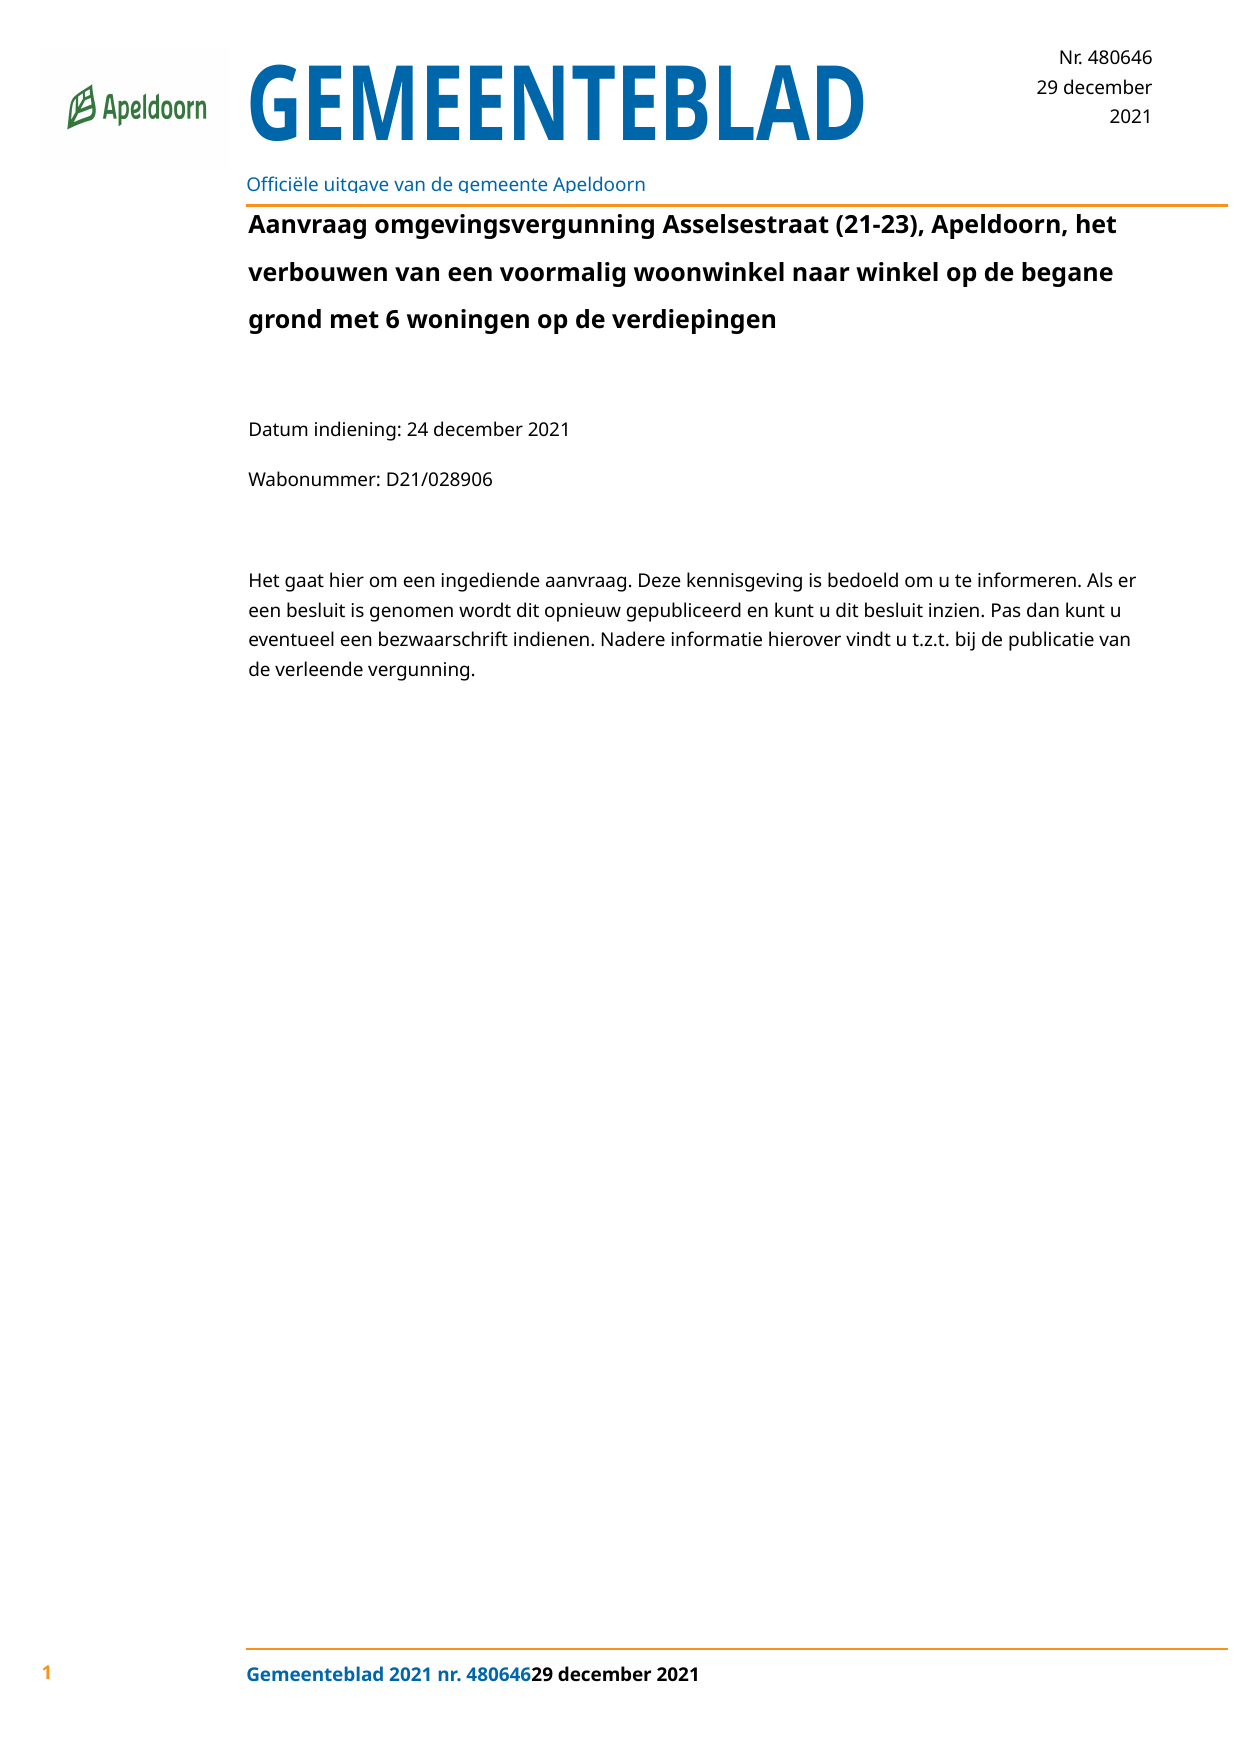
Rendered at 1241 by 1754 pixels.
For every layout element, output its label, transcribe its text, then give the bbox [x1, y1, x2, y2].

text Datum indiening: 24 december 2021 [248, 416, 1152, 442]
text Wabonummer: D21/028906 [248, 466, 1152, 492]
picture [41, 47, 231, 172]
text Het gaat hier om een ingediende aanvraag. Deze kennisgeving is bedoeld om u te informeren. Als er een besluit is genomen wordt dit opnieuw gepubliceerd en kunt u dit besluit inzien. Pas dan kunt u eventueel een bezwaarschrift indienen. Nadere informatie hierover vindt u t.z.t. bij de publicatie van de verleende vergunning. [248, 567, 1152, 682]
text Aanvraag omgevingsvergunning Asselsestraat (21-23), Apeldoorn, het verbouwen van een voormalig woonwinkel naar winkel op de begane grond met 6 woningen op de verdiepingen [248, 207, 1152, 336]
